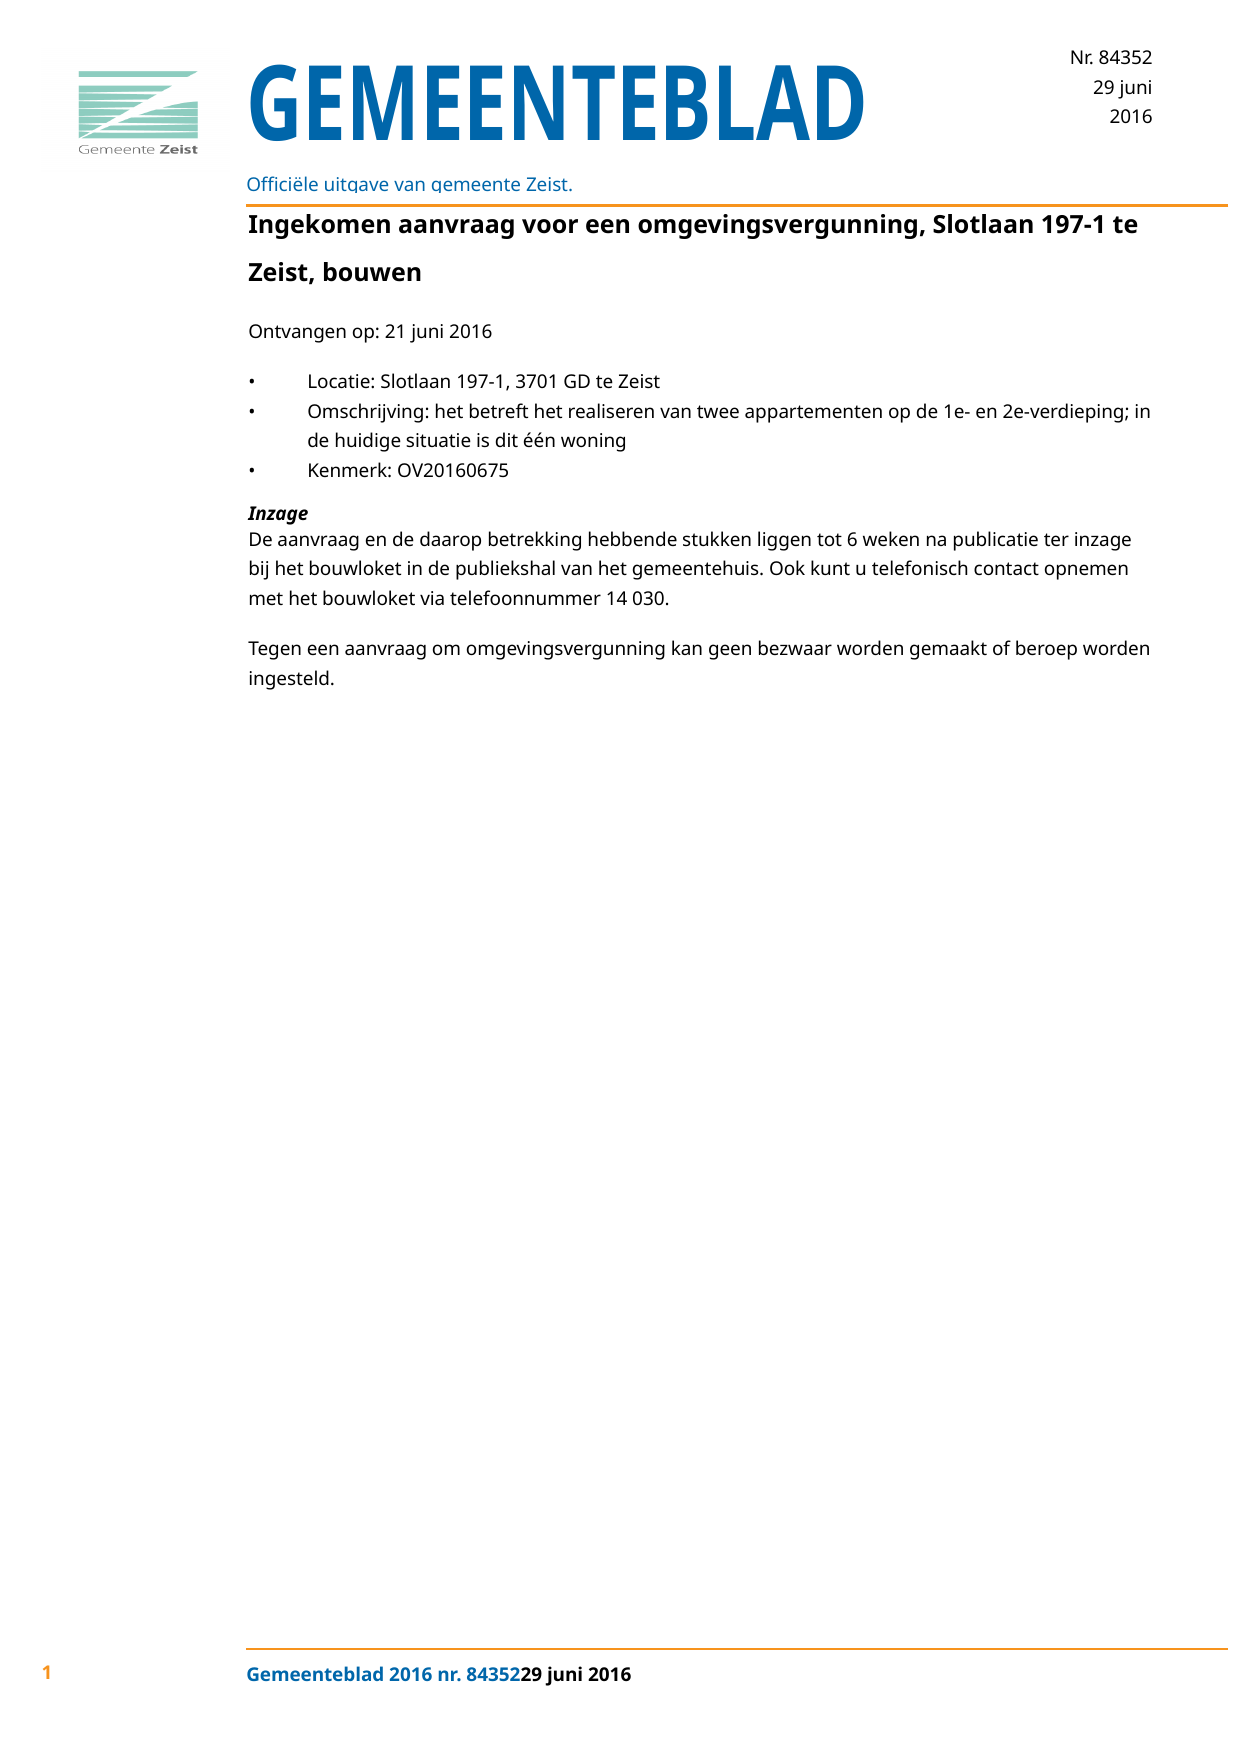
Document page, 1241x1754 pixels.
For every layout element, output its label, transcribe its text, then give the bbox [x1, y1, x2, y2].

text Tegen een aanvraag om omgevingsvergunning kan geen bezwaar worden gemaakt of beroep worden ingesteld. [248, 636, 1152, 691]
text Inzage [248, 500, 1152, 526]
list Kenmerk: OV20160675 [248, 457, 1152, 483]
picture [41, 47, 231, 172]
text De aanvraag en de daarop betrekking hebbende stukken liggen tot 6 weken na publicatie ter inzage bij het bouwloket in de publiekshal van het gemeentehuis. Ook kunt u telefonisch contact opnemen met het bouwloket via telefoonnummer 14 030. [248, 526, 1152, 611]
text Ingekomen aanvraag voor een omgevingsvergunning, Slotlaan 197-1 te Zeist, bouwen [248, 207, 1152, 288]
list Omschrijving: het betreft het realiseren van twee appartementen op de 1e- en 2e-verdieping; in de huidige situatie is dit één woning [248, 398, 1152, 453]
list Locatie: Slotlaan 197-1, 3701 GD te Zeist [248, 368, 1152, 394]
text Ontvangen op: 21 juni 2016 [248, 318, 1152, 344]
